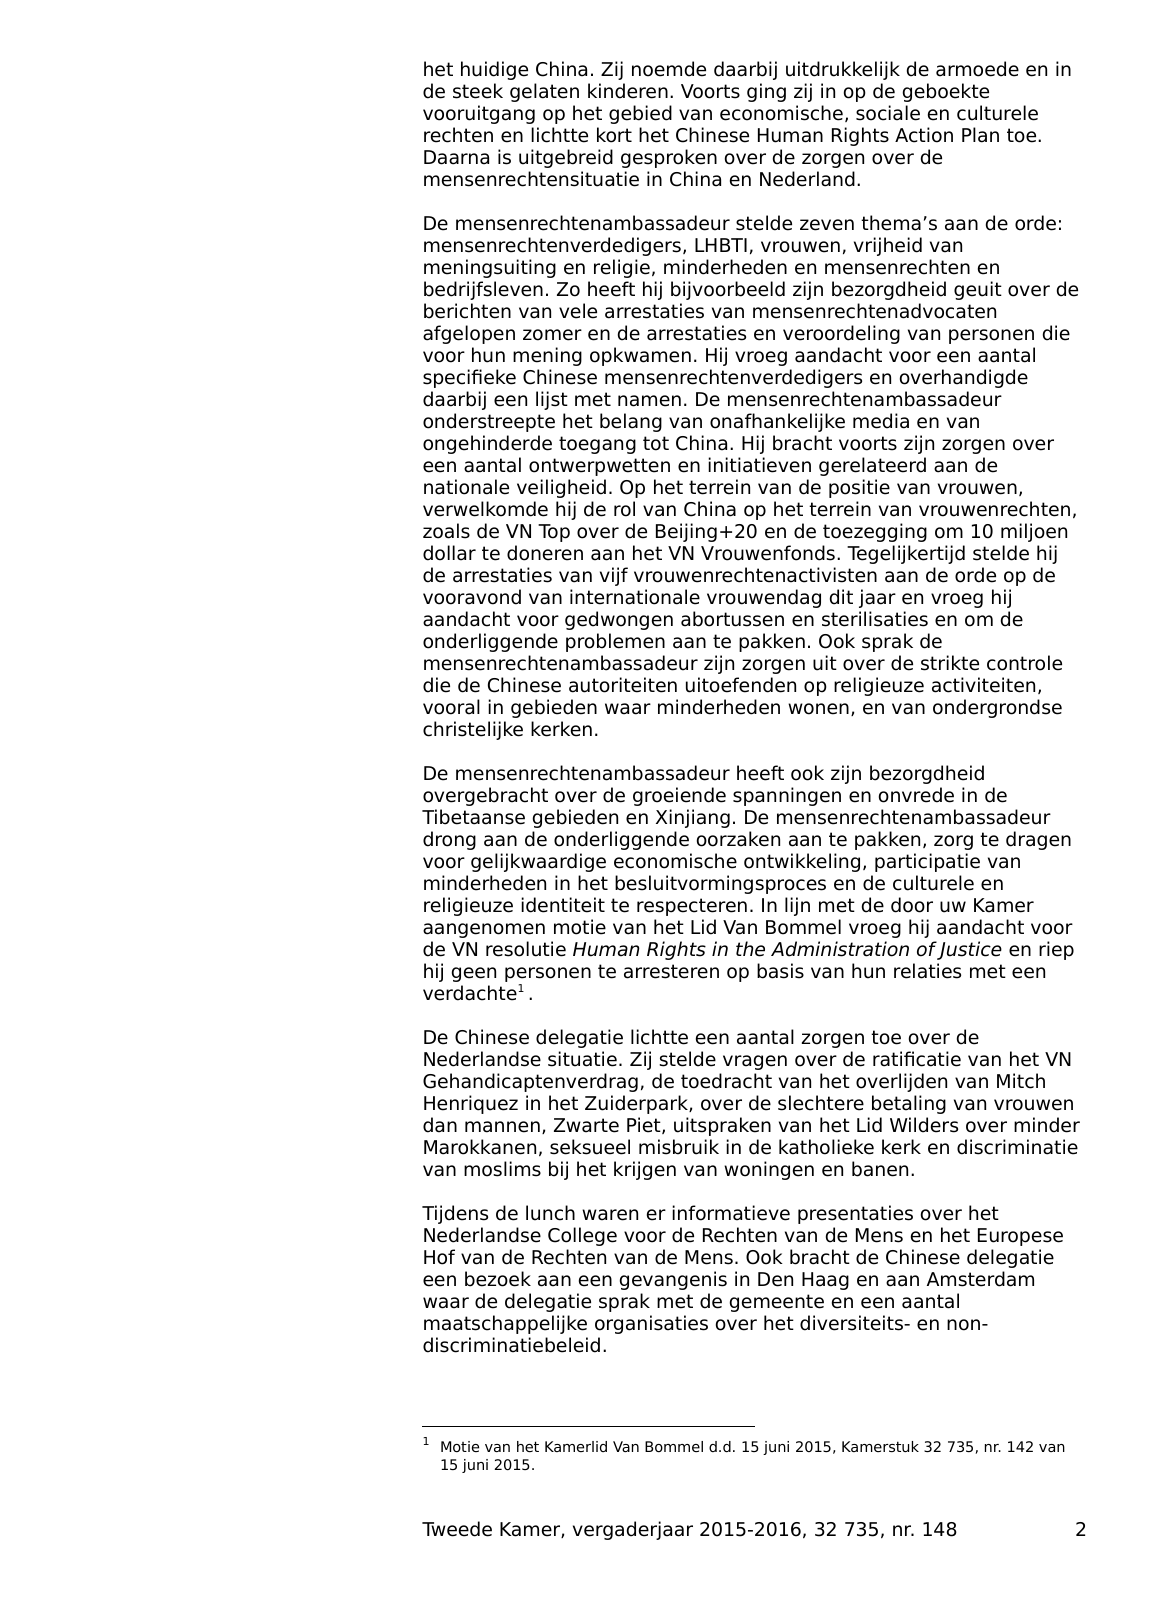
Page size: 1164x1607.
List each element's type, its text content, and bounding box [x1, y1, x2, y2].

text De mensenrechtenambassadeur heeft ook zijn bezorgdheid overgebracht over de groeiende spanningen en onvrede in de Tibetaanse gebieden en Xinjiang. De mensenrechtenambassadeur drong aan de onderliggende oorzaken aan te pakken, zorg te dragen voor gelijkwaardige economische ontwikkeling, participatie van minderheden in het besluitvormingsproces en de culturele en religieuze identiteit te respecteren. In lijn met de door uw Kamer aangenomen motie van het Lid Van Bommel vroeg hij aandacht voor de VN resolutie Human Rights in the Administration of Justice en riep hij geen personen te arresteren op basis van hun relaties met een verdachte. [422, 763, 1087, 1004]
text Tijdens de lunch waren er informatieve presentaties over het Nederlandse College voor de Rechten van de Mens en het Europese Hof van de Rechten van de Mens. Ook bracht de Chinese delegatie een bezoek aan een gevangenis in Den Haag en aan Amsterdam waar de delegatie sprak met de gemeente en een aantal maatschappelijke organisaties over het diversiteits- en non-discriminatiebeleid. [422, 1203, 1087, 1357]
text De Chinese delegatie lichtte een aantal zorgen toe over de Nederlandse situatie. Zij stelde vragen over de ratificatie van het VN Gehandicaptenverdrag, de toedracht van het overlijden van Mitch Henriquez in het Zuiderpark, over de slechtere betaling van vrouwen dan mannen, Zwarte Piet, uitspraken van het Lid Wilders over minder Marokkanen, seksueel misbruik in de katholieke kerk en discriminatie van moslims bij het krijgen van woningen en banen. [422, 1027, 1087, 1181]
text het huidige China. Zij noemde daarbij uitdrukkelijk de armoede en in de steek gelaten kinderen. Voorts ging zij in op de geboekte vooruitgang op het gebied van economische, sociale en culturele rechten en lichtte kort het Chinese Human Rights Action Plan toe. Daarna is uitgebreid gesproken over de zorgen over de mensenrechtensituatie in China en Nederland. [422, 59, 1087, 191]
text Motie van het Kamerlid Van Bommel d.d. 15 juni 2015, Kamerstuk 32 735, nr. 142 van 15 juni 2015. [422, 1435, 1087, 1474]
text De mensenrechtenambassadeur stelde zeven thema’s aan de orde: mensenrechtenverdedigers, LHBTI, vrouwen, vrijheid van meningsuiting en religie, minderheden en mensenrechten en bedrijfsleven. Zo heeft hij bijvoorbeeld zijn bezorgdheid geuit over de berichten van vele arrestaties van mensenrechtenadvocaten afgelopen zomer en de arrestaties en veroordeling van personen die voor hun mening opkwamen. Hij vroeg aandacht voor een aantal specifieke Chinese mensenrechtenverdedigers en overhandigde daarbij een lijst met namen. De mensenrechtenambassadeur onderstreepte het belang van onafhankelijke media en van ongehinderde toegang tot China. Hij bracht voorts zijn zorgen over een aantal ontwerpwetten en initiatieven gerelateerd aan de nationale veiligheid. Op het terrein van de positie van vrouwen, verwelkomde hij de rol van China op het terrein van vrouwenrechten, zoals de VN Top over de Beijing+20 en de toezegging om 10 miljoen dollar te doneren aan het VN Vrouwenfonds. Tegelijkertijd stelde hij de arrestaties van vijf vrouwenrechtenactivisten aan de orde op de vooravond van internationale vrouwendag dit jaar en vroeg hij aandacht voor gedwongen abortussen en sterilisaties en om de onderliggende problemen aan te pakken. Ook sprak de mensenrechtenambassadeur zijn zorgen uit over de strikte controle die de Chinese autoriteiten uitoefenden op religieuze activiteiten, vooral in gebieden waar minderheden wonen, en van ondergrondse christelijke kerken. [422, 213, 1087, 741]
